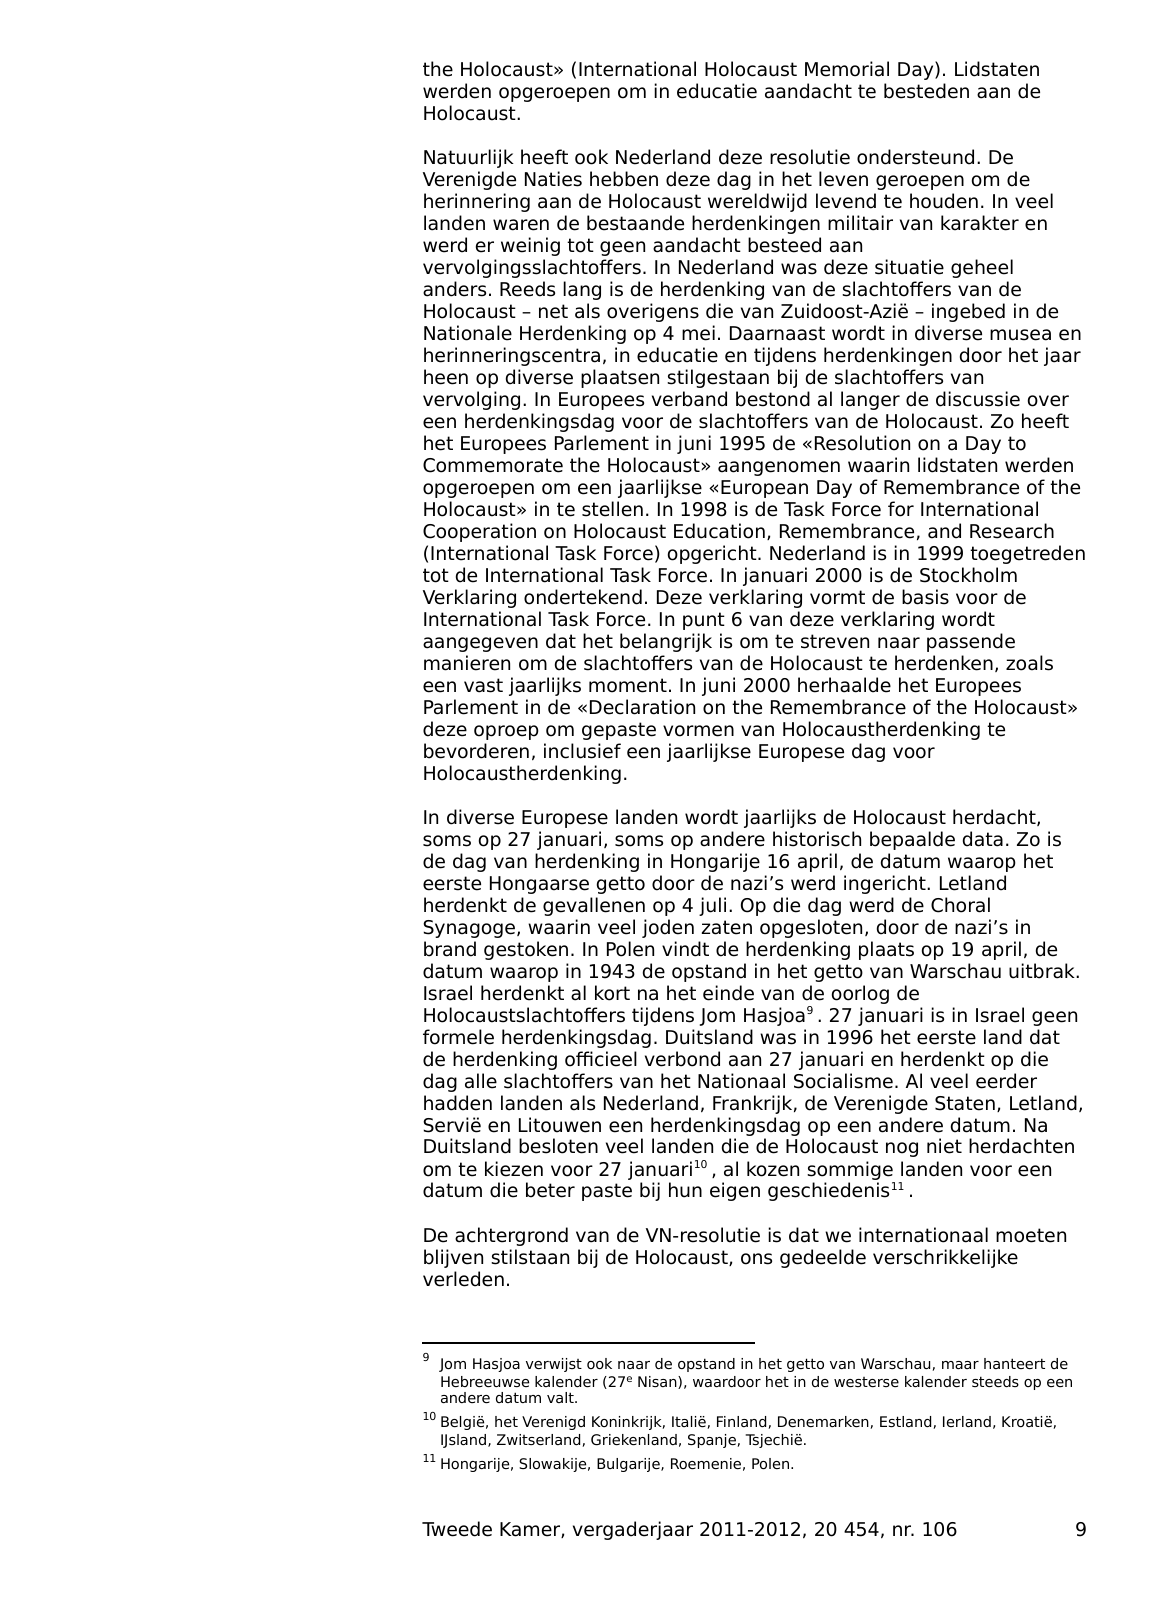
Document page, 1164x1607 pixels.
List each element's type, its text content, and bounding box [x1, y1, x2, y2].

text the Holocaust» (International Holocaust Memorial Day). Lidstaten werden opgeroepen om in educatie aandacht te besteden aan de Holocaust. [422, 59, 1087, 125]
text België, het Verenigd Koninkrijk, Italië, Finland, Denemarken, Estland, Ierland, Kroatië, IJsland, Zwitserland, Griekenland, Spanje, Tsjechië. [422, 1410, 1087, 1449]
text Hongarije, Slowakije, Bulgarije, Roemenie, Polen. [422, 1452, 1087, 1474]
text De achtergrond van de VN-resolutie is dat we internationaal moeten blijven stilstaan bij de Holocaust, ons gedeelde verschrikkelijke verleden. [422, 1224, 1087, 1291]
text In diverse Europese landen wordt jaarlijks de Holocaust herdacht, soms op 27 januari, soms op andere historisch bepaalde data. Zo is de dag van herdenking in Hongarije 16 april, de datum waarop het eerste Hongaarse getto door de nazi’s werd ingericht. Letland herdenkt de gevallenen op 4 juli. Op die dag werd de Choral Synagoge, waarin veel joden zaten opgesloten, door de nazi’s in brand gestoken. In Polen vindt de herdenking plaats op 19 april, de datum waarop in 1943 de opstand in het getto van Warschau uitbrak. Israel herdenkt al kort na het einde van de oorlog de Holocaustslachtoffers tijdens Jom Hasjoa. 27 januari is in Israel geen formele herdenkingsdag. Duitsland was in 1996 het eerste land dat de herdenking officieel verbond aan 27 januari en herdenkt op die dag alle slachtoffers van het Nationaal Socialisme. Al veel eerder hadden landen als Nederland, Frankrijk, de Verenigde Staten, Letland, Servië en Litouwen een herdenkingsdag op een andere datum. Na Duitsland besloten veel landen die de Holocaust nog niet herdachten om te kiezen voor 27 januari, al kozen sommige landen voor een datum die beter paste bij hun eigen geschiedenis. [422, 807, 1087, 1202]
text Natuurlijk heeft ook Nederland deze resolutie ondersteund. De Verenigde Naties hebben deze dag in het leven geroepen om de herinnering aan de Holocaust wereldwijd levend te houden. In veel landen waren de bestaande herdenkingen militair van karakter en werd er weinig tot geen aandacht besteed aan vervolgingsslachtoffers. In Nederland was deze situatie geheel anders. Reeds lang is de herdenking van de slachtoffers van de Holocaust – net als overigens die van Zuidoost-Azië – ingebed in de Nationale Herdenking op 4 mei. Daarnaast wordt in diverse musea en herinneringscentra, in educatie en tijdens herdenkingen door het jaar heen op diverse plaatsen stilgestaan bij de slachtoffers van vervolging. In Europees verband bestond al langer de discussie over een herdenkingsdag voor de slachtoffers van de Holocaust. Zo heeft het Europees Parlement in juni 1995 de «Resolution on a Day to Commemorate the Holocaust» aangenomen waarin lidstaten werden opgeroepen om een jaarlijkse «European Day of Remembrance of the Holocaust» in te stellen. In 1998 is de Task Force for International Cooperation on Holocaust Education, Remembrance, and Research (International Task Force) opgericht. Nederland is in 1999 toegetreden tot de International Task Force. In januari 2000 is de Stockholm Verklaring ondertekend. Deze verklaring vormt de basis voor de International Task Force. In punt 6 van deze verklaring wordt aangegeven dat het belangrijk is om te streven naar passende manieren om de slachtoffers van de Holocaust te herdenken, zoals een vast jaarlijks moment. In juni 2000 herhaalde het Europees Parlement in de «Declaration on the Remembrance of the Holocaust» deze oproep om gepaste vormen van Holocaustherdenking te bevorderen, inclusief een jaarlijkse Europese dag voor Holocaustherdenking. [422, 147, 1087, 784]
text Jom Hasjoa verwijst ook naar de opstand in het getto van Warschau, maar hanteert de Hebreeuwse kalender (27e Nisan), waardoor het in de westerse kalender steeds op een andere datum valt. [422, 1352, 1087, 1407]
